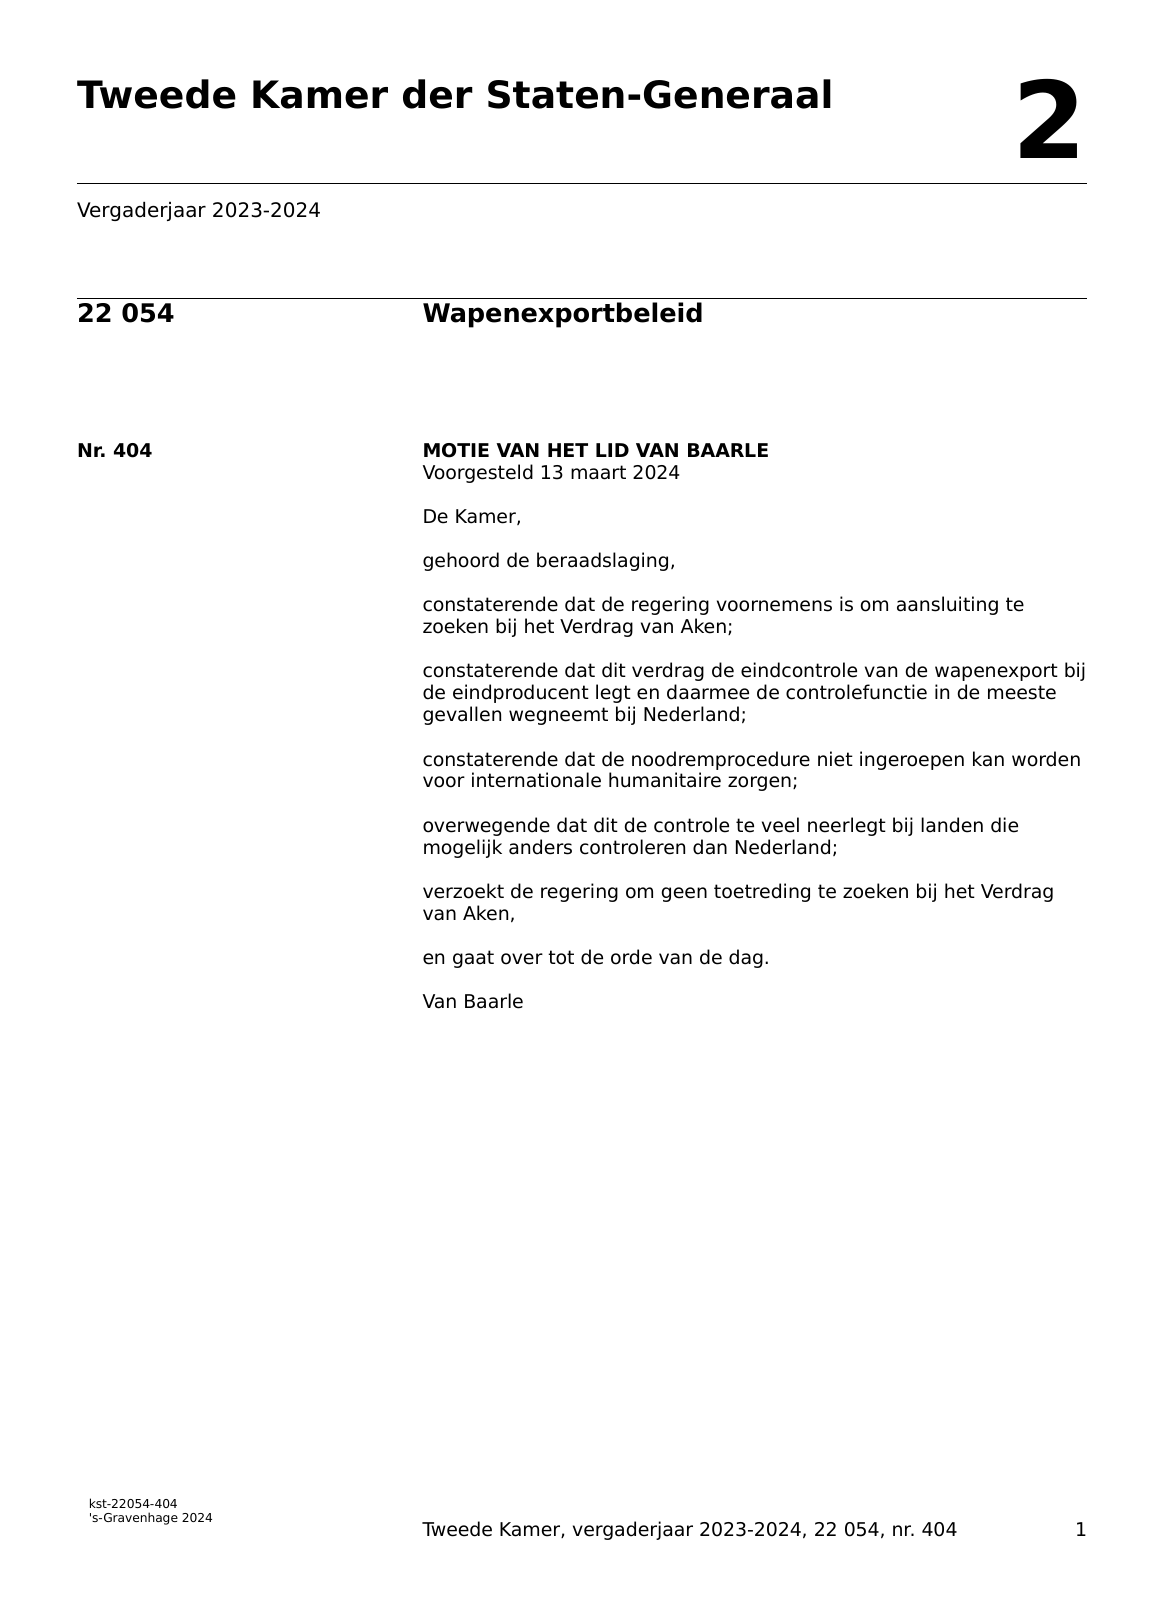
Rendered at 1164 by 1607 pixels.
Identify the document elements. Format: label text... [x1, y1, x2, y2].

text Voorgesteld 13 maart 2024 [422, 462, 1087, 484]
text Van Baarle [422, 991, 1087, 1013]
table_header Tweede Kamer der Staten-Generaal [77, 59, 886, 183]
subtitle Nr. 404 MOTIE VAN HET LID VAN BAARLE [77, 440, 1087, 462]
text gehoord de beraadslaging, [422, 550, 1087, 572]
text kst-22054-404 [88, 1497, 323, 1511]
text constaterende dat dit verdrag de eindcontrole van de wapenexport bij de eindproducent legt en daarmee de controlefunctie in de meeste gevallen wegneemt bij Nederland; [422, 660, 1087, 726]
text verzoekt de regering om geen toetreding te zoeken bij het Verdrag van Aken, [422, 881, 1087, 925]
subtitle 22 054 Wapenexportbeleid [77, 299, 1087, 329]
text constaterende dat de noodremprocedure niet ingeroepen kan worden voor internationale humanitaire zorgen; [422, 748, 1087, 792]
text De Kamer, [422, 506, 1087, 528]
text overwegende dat dit de controle te veel neerlegt bij landen die mogelijk anders controleren dan Nederland; [422, 814, 1087, 858]
text constaterende dat de regering voornemens is om aansluiting te zoeken bij het Verdrag van Aken; [422, 594, 1087, 638]
text 's-Gravenhage 2024 [88, 1511, 323, 1525]
table_header 2 [886, 59, 1087, 183]
text en gaat over tot de orde van de dag. [422, 947, 1087, 969]
table_cell Vergaderjaar 2023-2024 [77, 184, 1087, 298]
